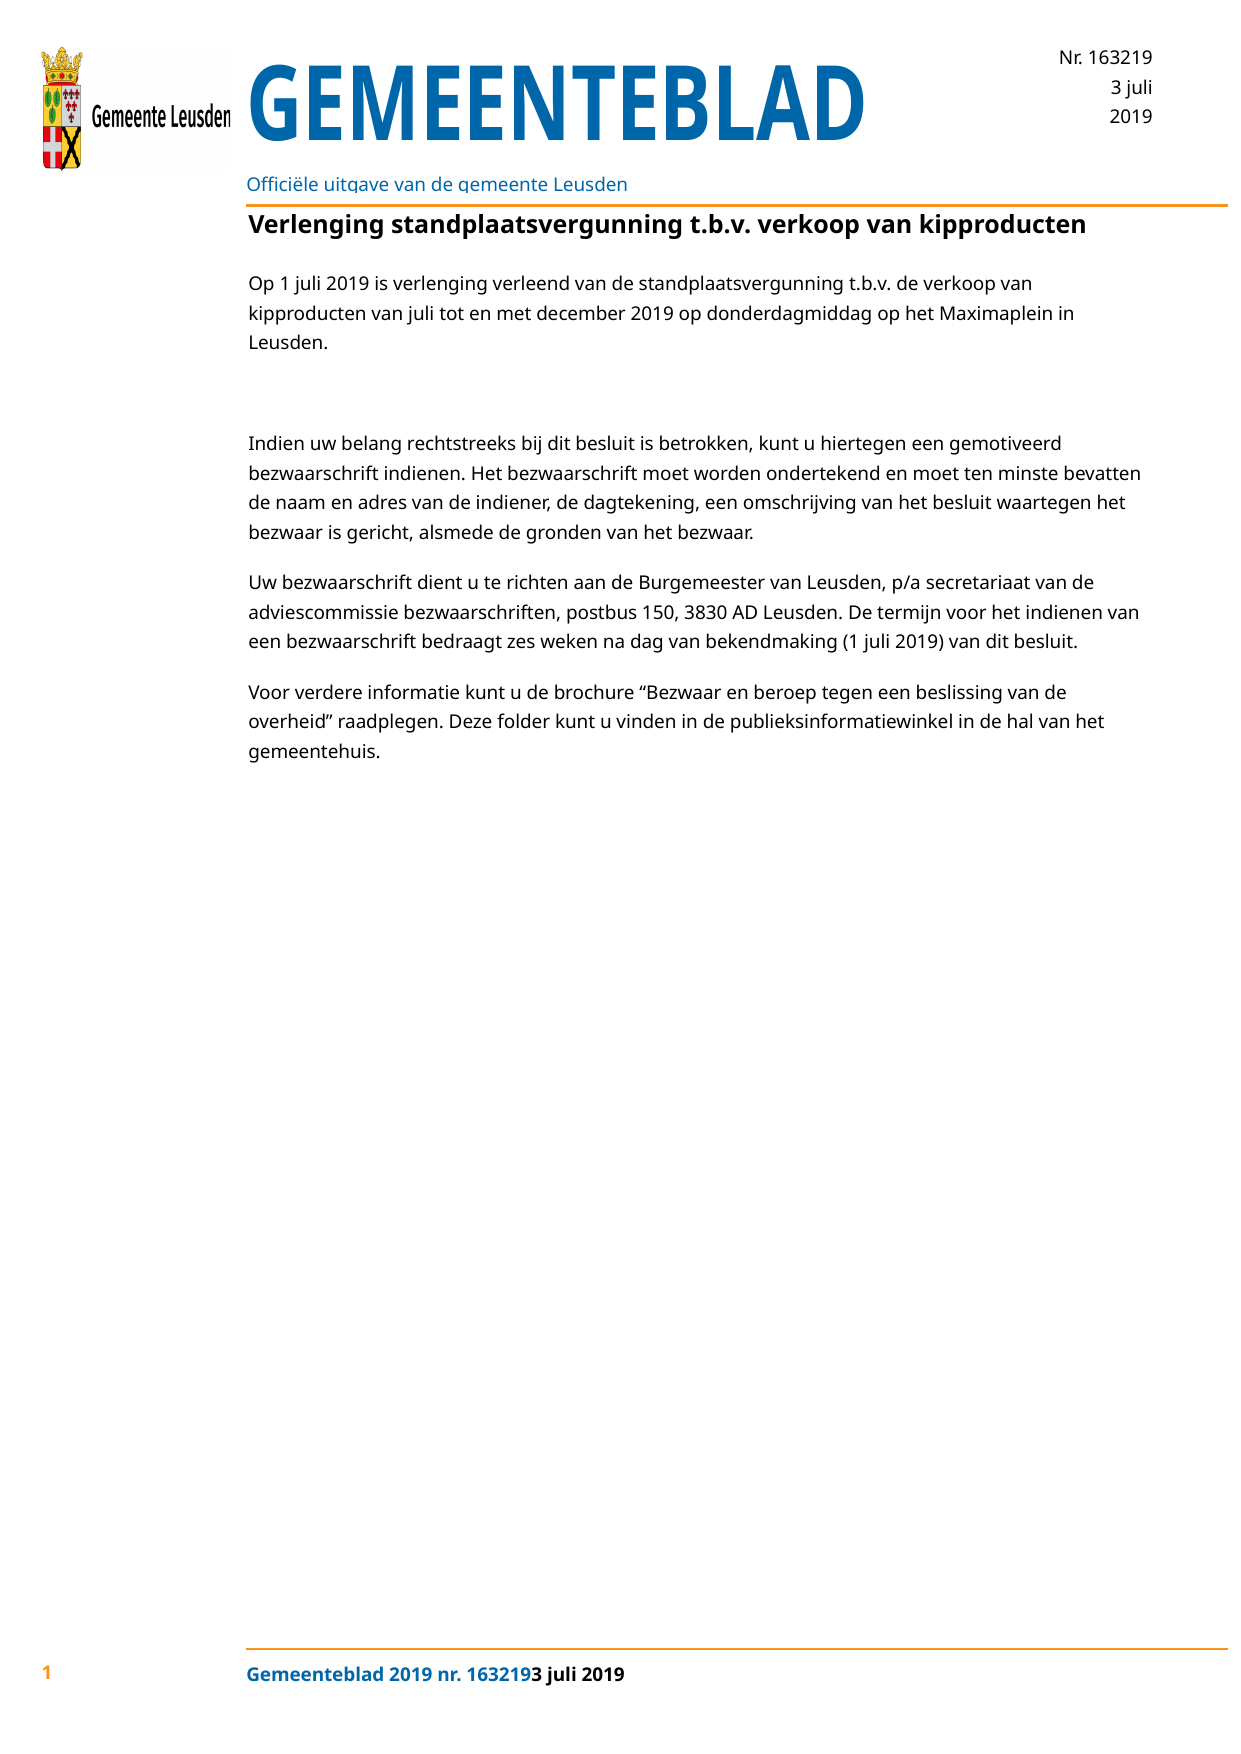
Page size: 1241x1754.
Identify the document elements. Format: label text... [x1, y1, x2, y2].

text Verlenging standplaatsvergunning t.b.v. verkoop van kipproducten [248, 207, 1152, 241]
text Indien uw belang rechtstreeks bij dit besluit is betrokken, kunt u hiertegen een gemotiveerd bezwaarschrift indienen. Het bezwaarschrift moet worden ondertekend en moet ten minste bevatten de naam en adres van de indiener, de dagtekening, een omschrijving van het besluit waartegen het bezwaar is gericht, alsmede de gronden van het bezwaar. [248, 430, 1152, 545]
text Op 1 juli 2019 is verlenging verleend van de standplaatsvergunning t.b.v. de verkoop van kipproducten van juli tot en met december 2019 op donderdagmiddag op het Maximaplein in Leusden. [248, 270, 1152, 355]
text Voor verdere informatie kunt u de brochure “Bezwaar en beroep tegen een beslissing van de overheid” raadplegen. Deze folder kunt u vinden in de publieksinformatiewinkel in de hal van het gemeentehuis. [248, 679, 1152, 764]
picture [41, 47, 231, 172]
text Uw bezwaarschrift dient u te richten aan de Burgemeester van Leusden, p/a secretariaat van de adviescommissie bezwaarschriften, postbus 150, 3830 AD Leusden. De termijn voor het indienen van een bezwaarschrift bedraagt zes weken na dag van bekendmaking (1 juli 2019) van dit besluit. [248, 569, 1152, 654]
